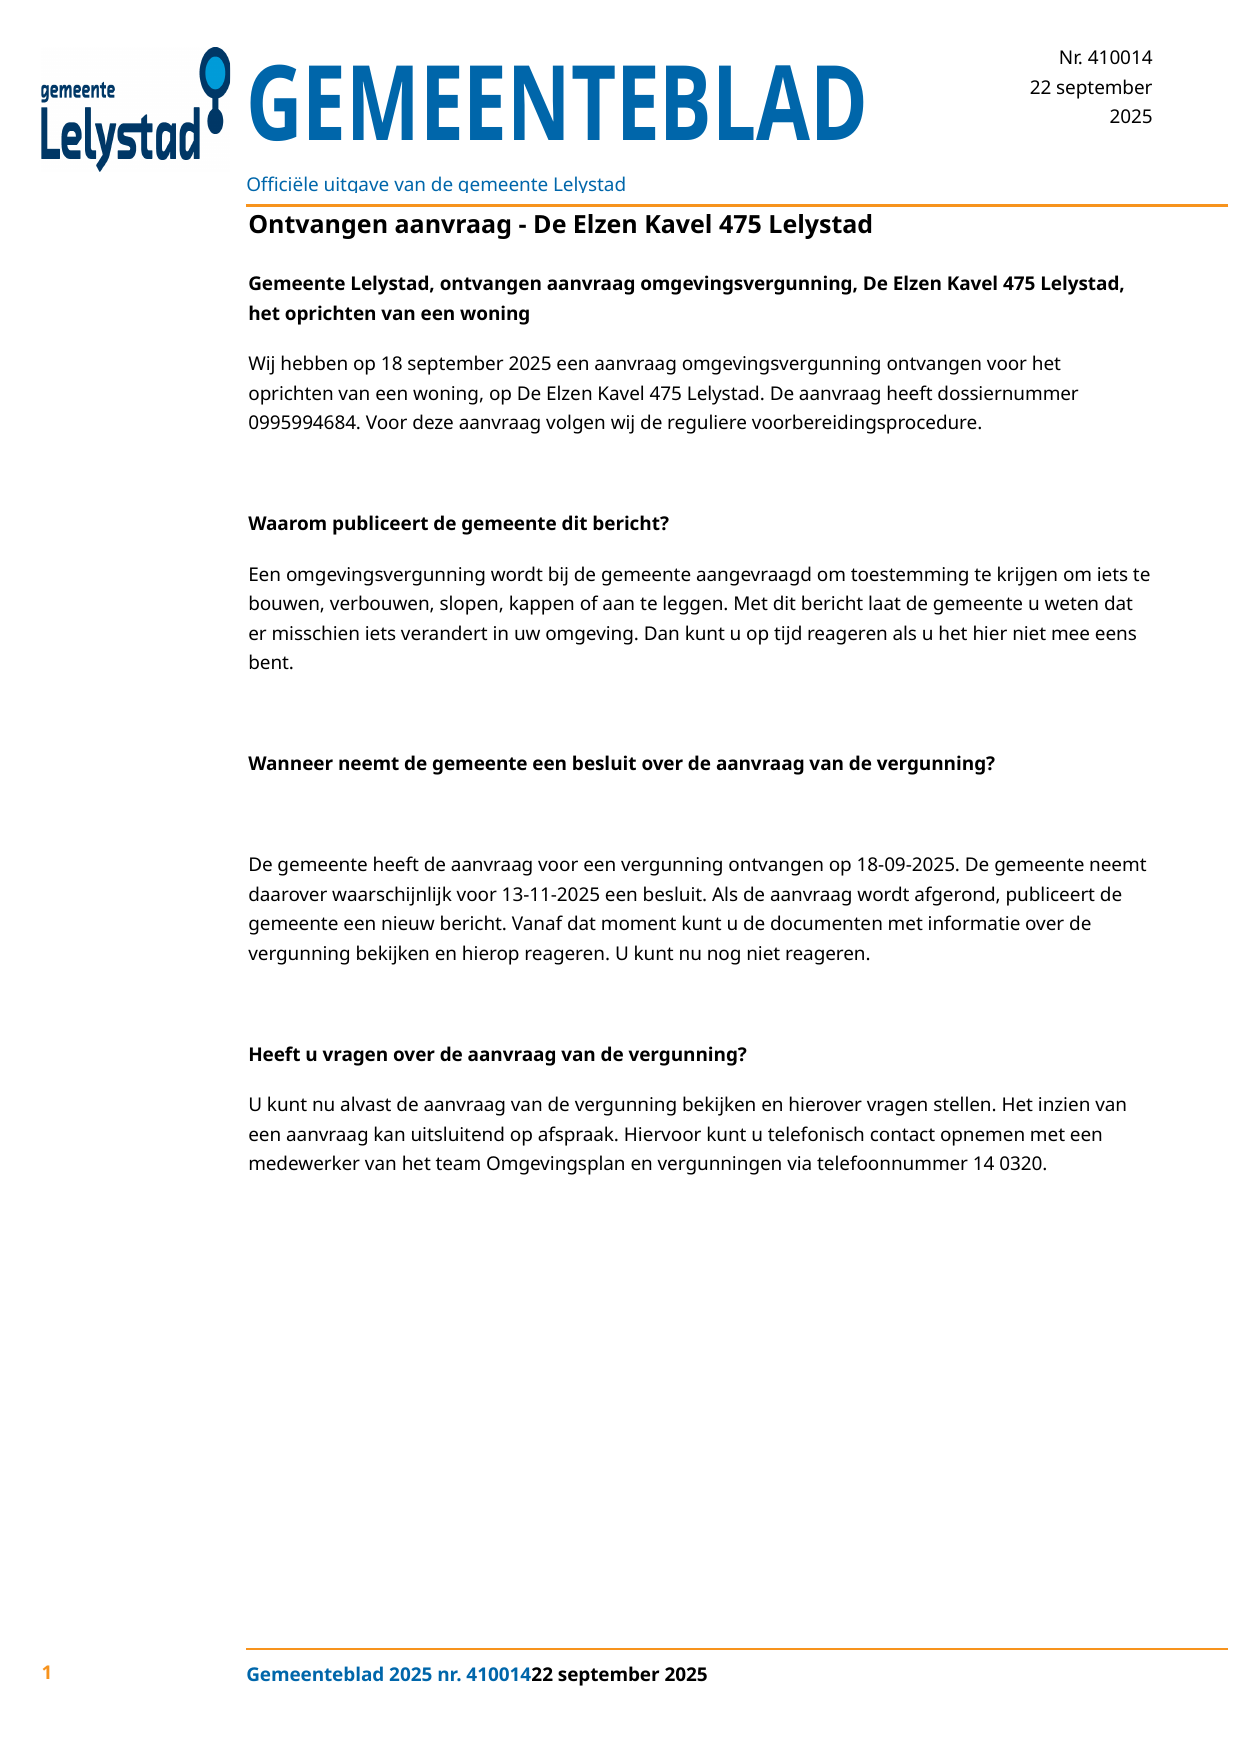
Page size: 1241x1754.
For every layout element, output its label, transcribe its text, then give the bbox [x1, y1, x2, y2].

text Wij hebben op 18 september 2025 een aanvraag omgevingsvergunning ontvangen voor het oprichten van een woning, op De Elzen Kavel 475 Lelystad. De aanvraag heeft dossiernummer 0995994684. Voor deze aanvraag volgen wij de reguliere voorbereidingsprocedure. [248, 350, 1152, 435]
text Heeft u vragen over de aanvraag van de vergunning? [248, 1041, 1152, 1066]
picture [41, 47, 231, 172]
text De gemeente heeft de aanvraag voor een vergunning ontvangen op 18-09-2025. De gemeente neemt daarover waarschijnlijk voor 13-11-2025 een besluit. Als de aanvraag wordt afgerond, publiceert de gemeente een nieuw bericht. Vanaf dat moment kunt u de documenten met informatie over de vergunning bekijken en hierop reageren. U kunt nu nog niet reageren. [248, 851, 1152, 966]
text U kunt nu alvast de aanvraag van de vergunning bekijken en hierover vragen stellen. Het inzien van een aanvraag kan uitsluitend op afspraak. Hiervoor kunt u telefonisch contact opnemen met een medewerker van het team Omgevingsplan en vergunningen via telefoonnummer 14 0320. [248, 1091, 1152, 1176]
text Een omgevingsvergunning wordt bij de gemeente aangevraagd om toestemming te krijgen om iets te bouwen, verbouwen, slopen, kappen of aan te leggen. Met dit bericht laat de gemeente u weten dat er misschien iets verandert in uw omgeving. Dan kunt u op tijd reageren als u het hier niet mee eens bent. [248, 561, 1152, 675]
text Waarom publiceert de gemeente dit bericht? [248, 510, 1152, 536]
text Ontvangen aanvraag - De Elzen Kavel 475 Lelystad [248, 207, 1152, 241]
text Gemeente Lelystad, ontvangen aanvraag omgevingsvergunning, De Elzen Kavel 475 Lelystad, het oprichten van een woning [248, 270, 1152, 326]
text Wanneer neemt de gemeente een besluit over de aanvraag van de vergunning? [248, 750, 1152, 776]
